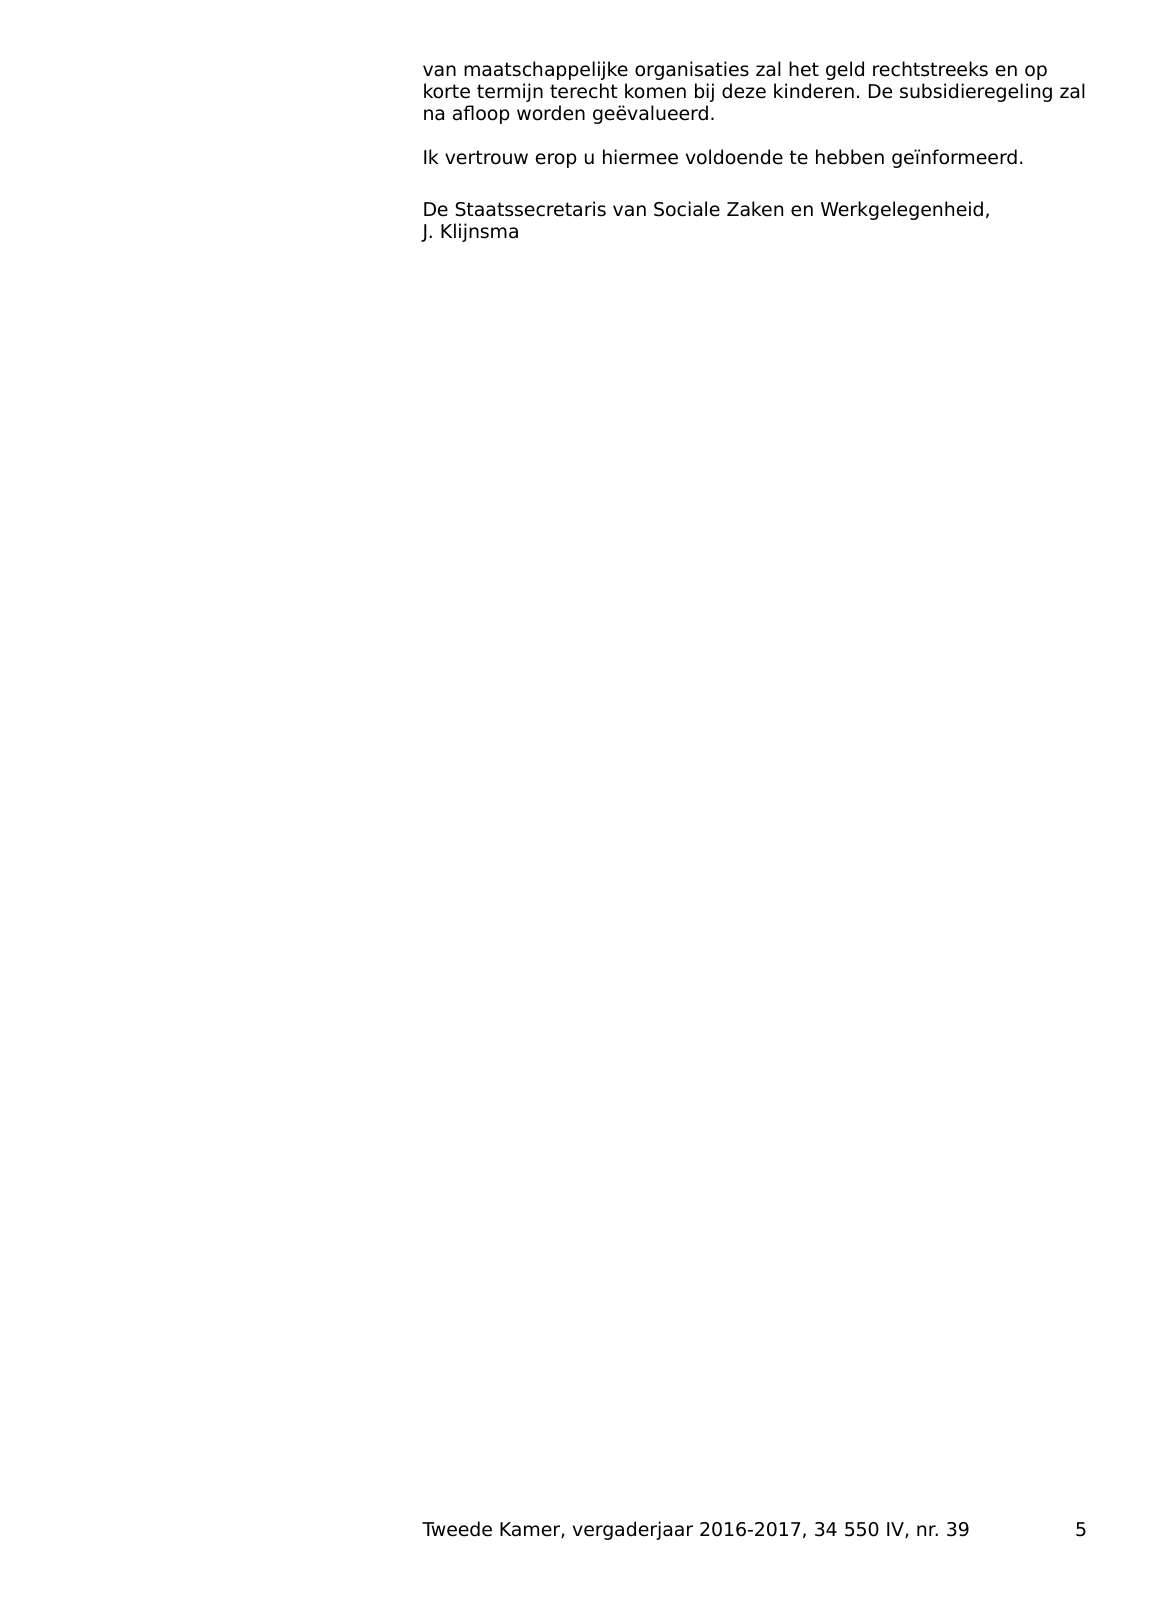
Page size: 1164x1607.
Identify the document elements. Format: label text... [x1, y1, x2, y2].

text van maatschappelijke organisaties zal het geld rechtstreeks en op korte termijn terecht komen bij deze kinderen. De subsidieregeling zal na afloop worden geëvalueerd. [422, 59, 1087, 125]
text Ik vertrouw erop u hiermee voldoende te hebben geïnformeerd. [422, 147, 1087, 169]
text De Staatssecretaris van Sociale Zaken en Werkgelegenheid, J. Klijnsma [422, 199, 1087, 243]
